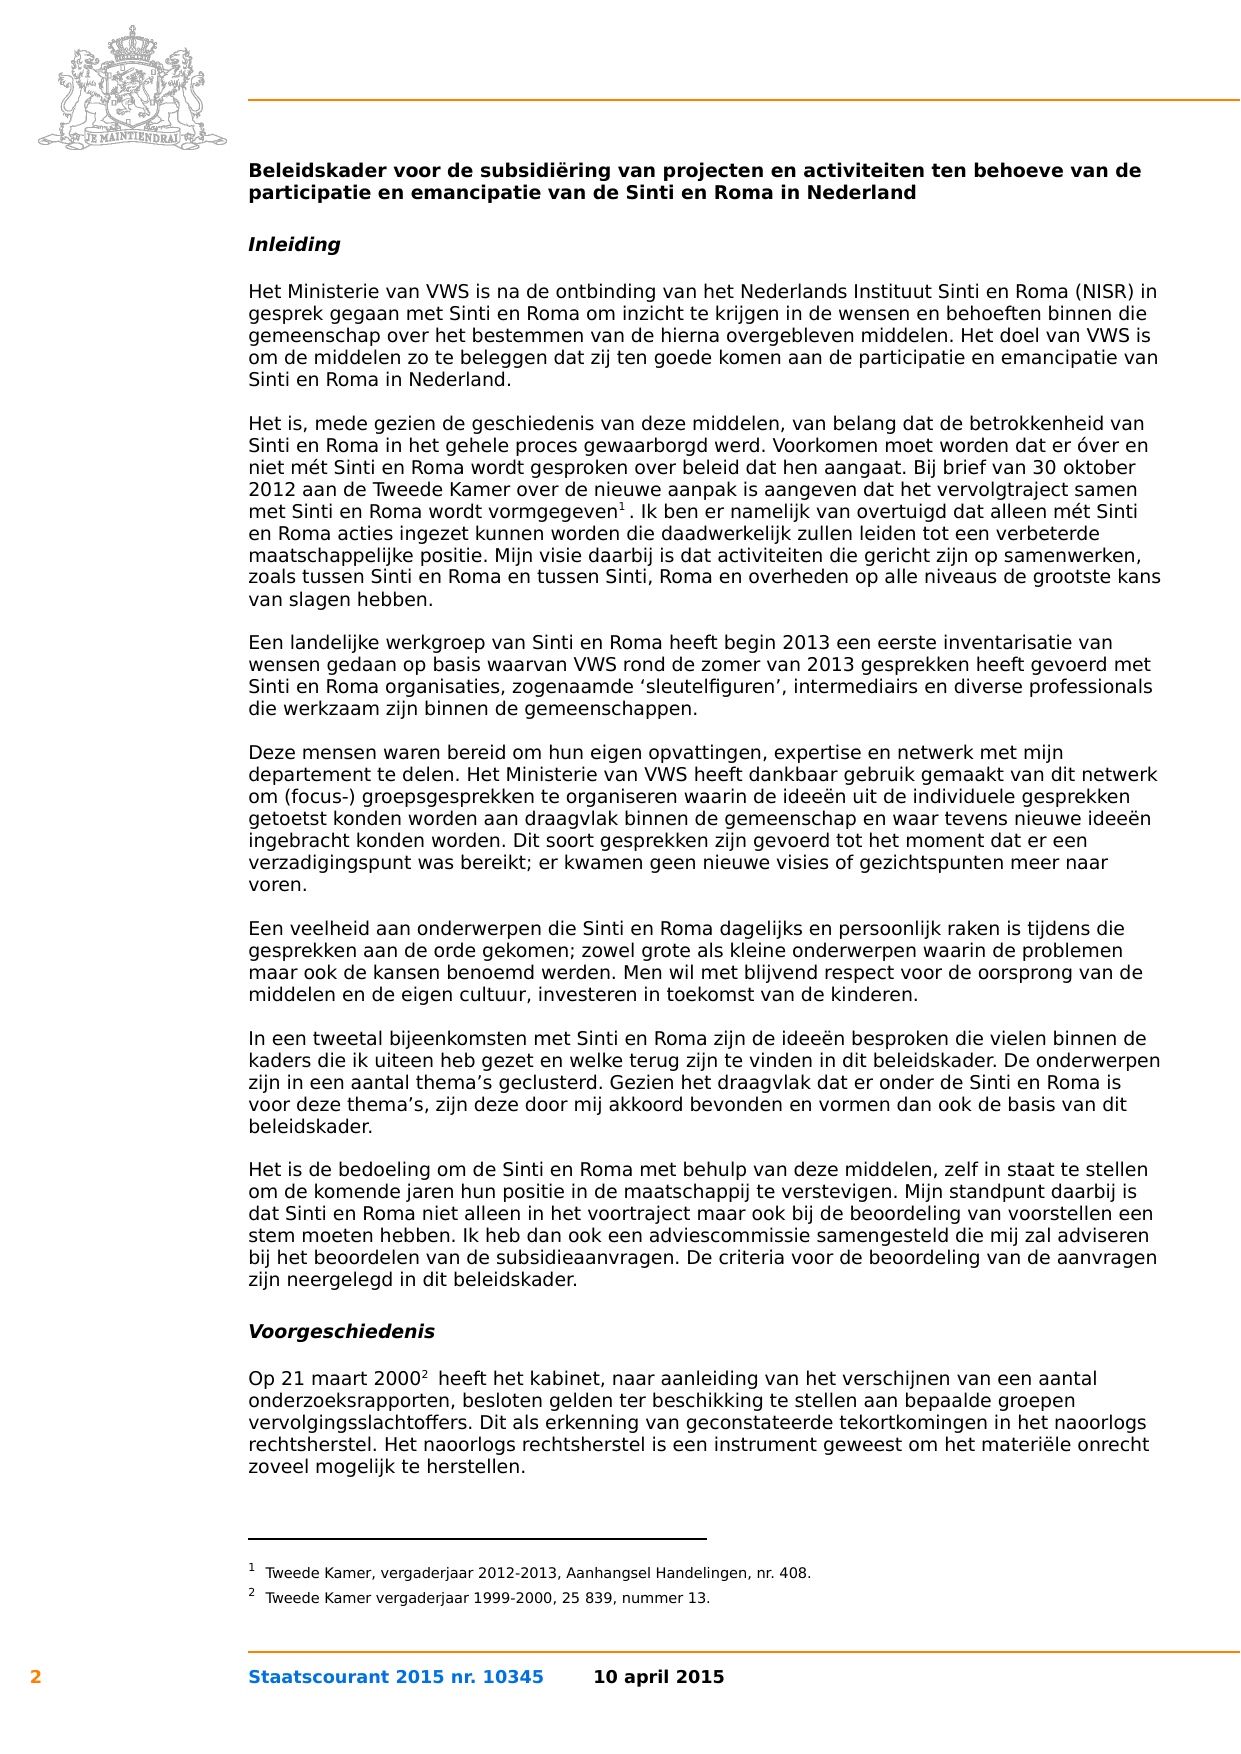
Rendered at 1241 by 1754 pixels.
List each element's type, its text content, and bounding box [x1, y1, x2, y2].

text Het Ministerie van VWS is na de ontbinding van het Nederlands Instituut Sinti en Roma (NISR) in gesprek gegaan met Sinti en Roma om inzicht te krijgen in de wensen en behoeften binnen die gemeenschap over het bestemmen van de hierna overgebleven middelen. Het doel van VWS is om de middelen zo te beleggen dat zij ten goede komen aan de participatie en emancipatie van Sinti en Roma in Nederland. [248, 281, 1163, 391]
subtitle Voorgeschiedenis [248, 1321, 1163, 1343]
text Het is, mede gezien de geschiedenis van deze middelen, van belang dat de betrokkenheid van Sinti en Roma in het gehele proces gewaarborgd werd. Voorkomen moet worden dat er óver en niet mét Sinti en Roma wordt gesproken over beleid dat hen aangaat. Bij brief van 30 oktober 2012 aan de Tweede Kamer over de nieuwe aanpak is aangeven dat het vervolgtraject samen met Sinti en Roma wordt vormgegeven. Ik ben er namelijk van overtuigd dat alleen mét Sinti en Roma acties ingezet kunnen worden die daadwerkelijk zullen leiden tot een verbeterde maatschappelijke positie. Mijn visie daarbij is dat activiteiten die gericht zijn op samenwerken, zoals tussen Sinti en Roma en tussen Sinti, Roma en overheden op alle niveaus de grootste kans van slagen hebben. [248, 413, 1163, 610]
text Een landelijke werkgroep van Sinti en Roma heeft begin 2013 een eerste inventarisatie van wensen gedaan op basis waarvan VWS rond de zomer van 2013 gesprekken heeft gevoerd met Sinti en Roma organisaties, zogenaamde ‘sleutelfiguren’, intermediairs en diverse professionals die werkzaam zijn binnen de gemeenschappen. [248, 632, 1163, 720]
subtitle Inleiding [248, 234, 1163, 256]
text Tweede Kamer, vergaderjaar 2012-2013, Aanhangsel Handelingen, nr. 408. [248, 1561, 1163, 1583]
text Het is de bedoeling om de Sinti en Roma met behulp van deze middelen, zelf in staat te stellen om de komende jaren hun positie in de maatschappij te verstevigen. Mijn standpunt daarbij is dat Sinti en Roma niet alleen in het voortraject maar ook bij de beoordeling van voorstellen een stem moeten hebben. Ik heb dan ook een adviescommissie samengesteld die mij zal adviseren bij het beoordelen van de subsidieaanvragen. De criteria voor de beoordeling van de aanvragen zijn neergelegd in dit beleidskader. [248, 1159, 1163, 1291]
text Tweede Kamer vergaderjaar 1999-2000, 25 839, nummer 13. [248, 1586, 1163, 1608]
text Een veelheid aan onderwerpen die Sinti en Roma dagelijks en persoonlijk raken is tijdens die gesprekken aan de orde gekomen; zowel grote als kleine onderwerpen waarin de problemen maar ook de kansen benoemd werden. Men wil met blijvend respect voor de oorsprong van de middelen en de eigen cultuur, investeren in toekomst van de kinderen. [248, 918, 1163, 1006]
subtitle Beleidskader voor de subsidiëring van projecten en activiteiten ten behoeve van de participatie en emancipatie van de Sinti en Roma in Nederland [248, 160, 1163, 204]
text In een tweetal bijeenkomsten met Sinti en Roma zijn de ideeën besproken die vielen binnen de kaders die ik uiteen heb gezet en welke terug zijn te vinden in dit beleidskader. De onderwerpen zijn in een aantal thema’s geclusterd. Gezien het draagvlak dat er onder de Sinti en Roma is voor deze thema’s, zijn deze door mij akkoord bevonden en vormen dan ook de basis van dit beleidskader. [248, 1028, 1163, 1137]
text Op 21 maart 2000 heeft het kabinet, naar aanleiding van het verschijnen van een aantal onderzoeksrapporten, besloten gelden ter beschikking te stellen aan bepaalde groepen vervolgingsslachtoffers. Dit als erkenning van geconstateerde tekortkomingen in het naoorlogs rechtsherstel. Het naoorlogs rechtsherstel is een instrument geweest om het materiële onrecht zoveel mogelijk te herstellen. [248, 1368, 1163, 1478]
picture [38, 25, 227, 150]
text Deze mensen waren bereid om hun eigen opvattingen, expertise en netwerk met mijn departement te delen. Het Ministerie van VWS heeft dankbaar gebruik gemaakt van dit netwerk om (focus-) groepsgesprekken te organiseren waarin de ideeën uit de individuele gesprekken getoetst konden worden aan draagvlak binnen de gemeenschap en waar tevens nieuwe ideeën ingebracht konden worden. Dit soort gesprekken zijn gevoerd tot het moment dat er een verzadigingspunt was bereikt; er kwamen geen nieuwe visies of gezichtspunten meer naar voren. [248, 742, 1163, 896]
